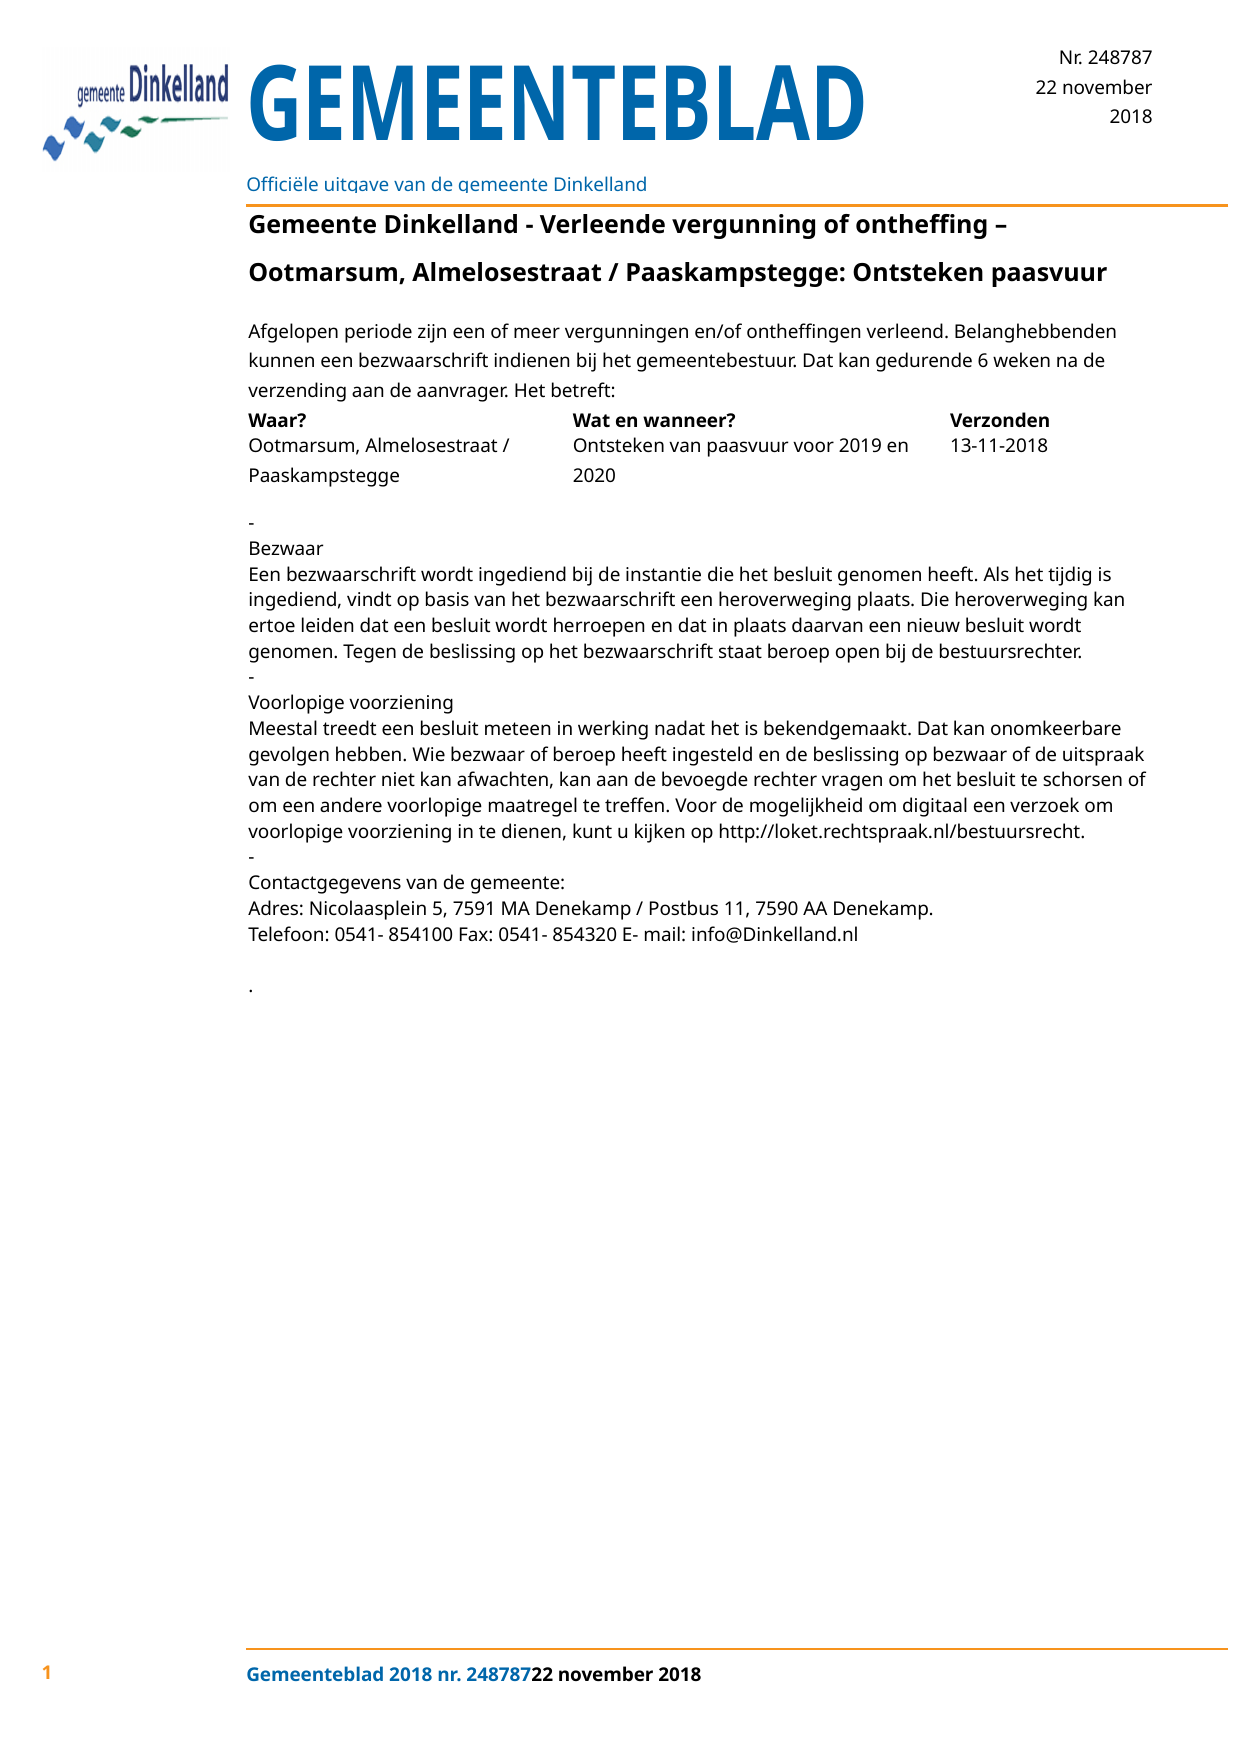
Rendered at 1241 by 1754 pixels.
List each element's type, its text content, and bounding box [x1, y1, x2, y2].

text Adres: Nicolaasplein 5, 7591 MA Denekamp / Postbus 11, 7590 AA Denekamp. [248, 895, 1152, 921]
text Bezwaar [248, 535, 1152, 561]
table_header Waar? [248, 407, 573, 432]
text Een bezwaarschrift wordt ingediend bij de instantie die het besluit genomen heeft. Als het tijdig is ingediend, vindt op basis van het bezwaarschrift een heroverweging plaats. Die heroverweging kan ertoe leiden dat een besluit wordt herroepen en dat in plaats daarvan een nieuw besluit wordt genomen. Tegen de beslissing op het bezwaarschrift staat beroep open bij de bestuursrechter. [248, 561, 1152, 664]
text Afgelopen periode zijn een of meer vergunningen en/of ontheffingen verleend. Belanghebbenden kunnen een bezwaarschrift indienen bij het gemeentebestuur. Dat kan gedurende 6 weken na de verzending aan de aanvrager. Het betreft: [248, 318, 1152, 403]
text - [248, 844, 1152, 869]
table_header Wat en wanneer? [573, 407, 950, 432]
text Gemeente Dinkelland - Verleende vergunning of ontheffing – Ootmarsum, Almelosestraat / Paaskampstegge: Ontsteken paasvuur [248, 207, 1152, 288]
table_header Verzonden [950, 407, 1152, 432]
text Voorlopige voorziening [248, 689, 1152, 715]
table_cell Ontsteken van paasvuur voor 2019 en 2020 [573, 433, 950, 488]
text Telefoon: 0541- 854100 Fax: 0541- 854320 E- mail: info@Dinkelland.nl [248, 921, 1152, 947]
text - [248, 664, 1152, 689]
text Meestal treedt een besluit meteen in werking nadat het is bekendgemaakt. Dat kan onomkeerbare gevolgen hebben. Wie bezwaar of beroep heeft ingesteld en de beslissing op bezwaar of de uitspraak van de rechter niet kan afwachten, kan aan de bevoegde rechter vragen om het besluit te schorsen of om een andere voorlopige maatregel te treffen. Voor de mogelijkheid om digitaal een verzoek om voorlopige voorziening in te dienen, kunt u kijken op http://loket.rechtspraak.nl/bestuursrecht. [248, 715, 1152, 844]
table_cell 13-11-2018 [950, 433, 1152, 488]
table_cell Ootmarsum, Almelosestraat / Paaskampstegge [248, 433, 573, 488]
text . [248, 972, 1152, 998]
picture [41, 47, 231, 172]
text Contactgegevens van de gemeente: [248, 869, 1152, 895]
text - [248, 509, 1152, 535]
